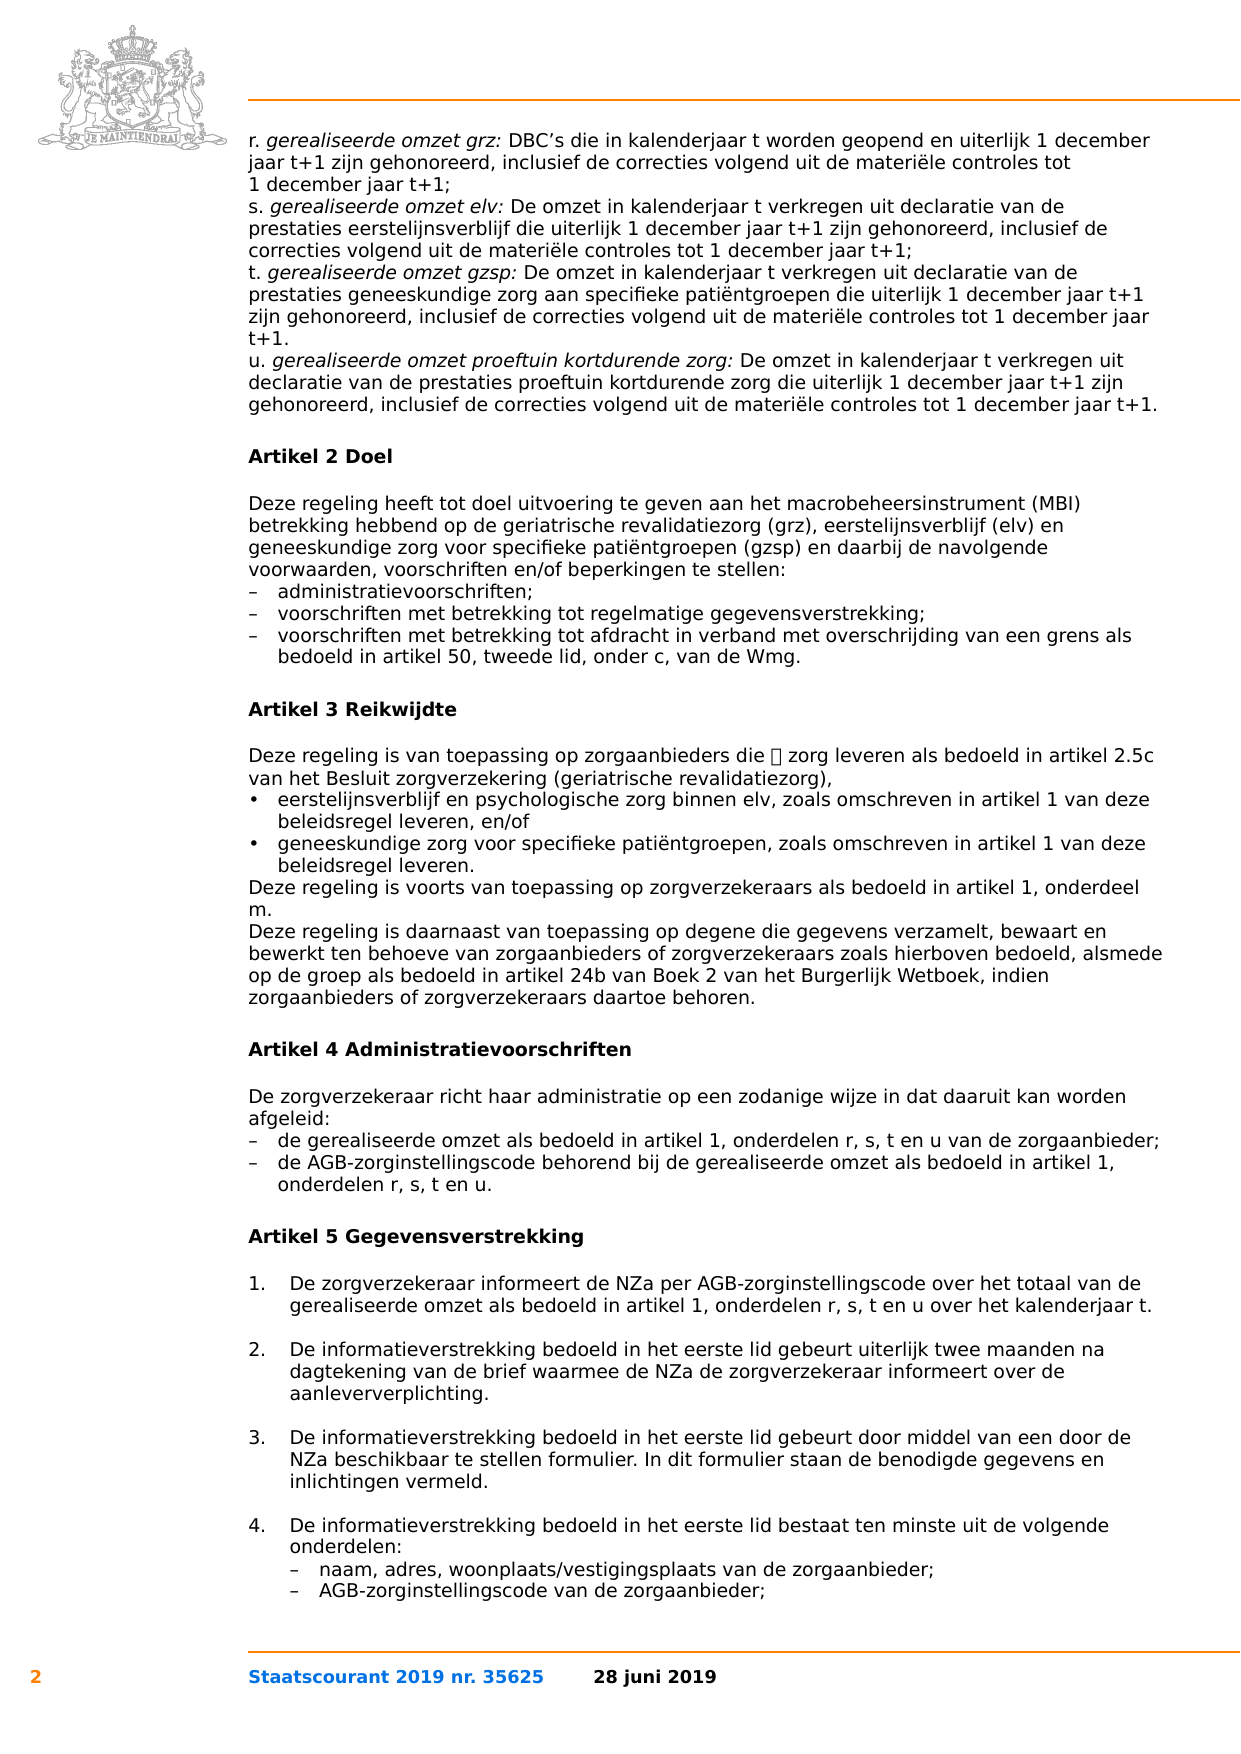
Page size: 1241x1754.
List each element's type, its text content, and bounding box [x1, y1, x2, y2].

picture [38, 25, 227, 150]
text 3. De informatieverstrekking bedoeld in het eerste lid gebeurt door middel van een door de NZa beschikbaar te stellen formulier. In dit formulier staan de benodigde gegevens en inlichtingen vermeld. [248, 1427, 1163, 1493]
subtitle Artikel 5 Gegevensverstrekking [248, 1226, 1163, 1248]
text r. gerealiseerde omzet grz: DBC’s die in kalenderjaar t worden geopend en uiterlijk 1 december jaar t+1 zijn gehonoreerd, inclusief de correcties volgend uit de materiële controles tot 1 december jaar t+1; [248, 130, 1163, 196]
text 1. De zorgverzekeraar informeert de NZa per AGB-zorginstellingscode over het totaal van de gerealiseerde omzet als bedoeld in artikel 1, onderdelen r, s, t en u over het kalenderjaar t. [248, 1273, 1163, 1317]
text – naam, adres, woonplaats/vestigingsplaats van de zorgaanbieder; [289, 1558, 1163, 1580]
text Deze regeling is voorts van toepassing op zorgverzekeraars als bedoeld in artikel 1, onderdeel m. [248, 877, 1163, 921]
text – voorschriften met betrekking tot afdracht in verband met overschrijding van een grens als bedoeld in artikel 50, tweede lid, onder c, van de Wmg. [248, 624, 1163, 668]
text 4. De informatieverstrekking bedoeld in het eerste lid bestaat ten minste uit de volgende onderdelen: [248, 1514, 1163, 1558]
text t. gerealiseerde omzet gzsp: De omzet in kalenderjaar t verkregen uit declaratie van de prestaties geneeskundige zorg aan specifieke patiëntgroepen die uiterlijk 1 december jaar t+1 zijn gehonoreerd, inclusief de correcties volgend uit de materiële controles tot 1 december jaar t+1. [248, 262, 1163, 350]
text Deze regeling is van toepassing op zorgaanbieders die  zorg leveren als bedoeld in artikel 2.5c van het Besluit zorgverzekering (geriatrische revalidatiezorg), [248, 745, 1163, 789]
subtitle Artikel 3 Reikwijdte [248, 698, 1163, 720]
text u. gerealiseerde omzet proeftuin kortdurende zorg: De omzet in kalenderjaar t verkregen uit declaratie van de prestaties proeftuin kortdurende zorg die uiterlijk 1 december jaar t+1 zijn gehonoreerd, inclusief de correcties volgend uit de materiële controles tot 1 december jaar t+1. [248, 350, 1163, 416]
text s. gerealiseerde omzet elv: De omzet in kalenderjaar t verkregen uit declaratie van de prestaties eerstelijnsverblijf die uiterlijk 1 december jaar t+1 zijn gehonoreerd, inclusief de correcties volgend uit de materiële controles tot 1 december jaar t+1; [248, 196, 1163, 262]
text – de AGB-zorginstellingscode behorend bij de gerealiseerde omzet als bedoeld in artikel 1, onderdelen r, s, t en u. [248, 1152, 1163, 1196]
text 2. De informatieverstrekking bedoeld in het eerste lid gebeurt uiterlijk twee maanden na dagtekening van de brief waarmee de NZa de zorgverzekeraar informeert over de aanleververplichting. [248, 1339, 1163, 1405]
subtitle Artikel 2 Doel [248, 446, 1163, 468]
text – AGB-zorginstellingscode van de zorgaanbieder; [289, 1580, 1163, 1602]
text – voorschriften met betrekking tot regelmatige gegevensverstrekking; [248, 602, 1163, 624]
text – de gerealiseerde omzet als bedoeld in artikel 1, onderdelen r, s, t en u van de zorgaanbieder; [248, 1130, 1163, 1152]
subtitle Artikel 4 Administratievoorschriften [248, 1039, 1163, 1061]
text • geneeskundige zorg voor specifieke patiëntgroepen, zoals omschreven in artikel 1 van deze beleidsregel leveren. [248, 833, 1163, 877]
text Deze regeling heeft tot doel uitvoering te geven aan het macrobeheersinstrument (MBI) betrekking hebbend op de geriatrische revalidatiezorg (grz), eerstelijnsverblijf (elv) en geneeskundige zorg voor specifieke patiëntgroepen (gzsp) en daarbij de navolgende voorwaarden, voorschriften en/of beperkingen te stellen: [248, 493, 1163, 581]
text – administratievoorschriften; [248, 581, 1163, 602]
text • eerstelijnsverblijf en psychologische zorg binnen elv, zoals omschreven in artikel 1 van deze beleidsregel leveren, en/of [248, 789, 1163, 833]
text Deze regeling is daarnaast van toepassing op degene die gegevens verzamelt, bewaart en bewerkt ten behoeve van zorgaanbieders of zorgverzekeraars zoals hierboven bedoeld, alsmede op de groep als bedoeld in artikel 24b van Boek 2 van het Burgerlijk Wetboek, indien zorgaanbieders of zorgverzekeraars daartoe behoren. [248, 921, 1163, 1009]
text De zorgverzekeraar richt haar administratie op een zodanige wijze in dat daaruit kan worden afgeleid: [248, 1086, 1163, 1130]
